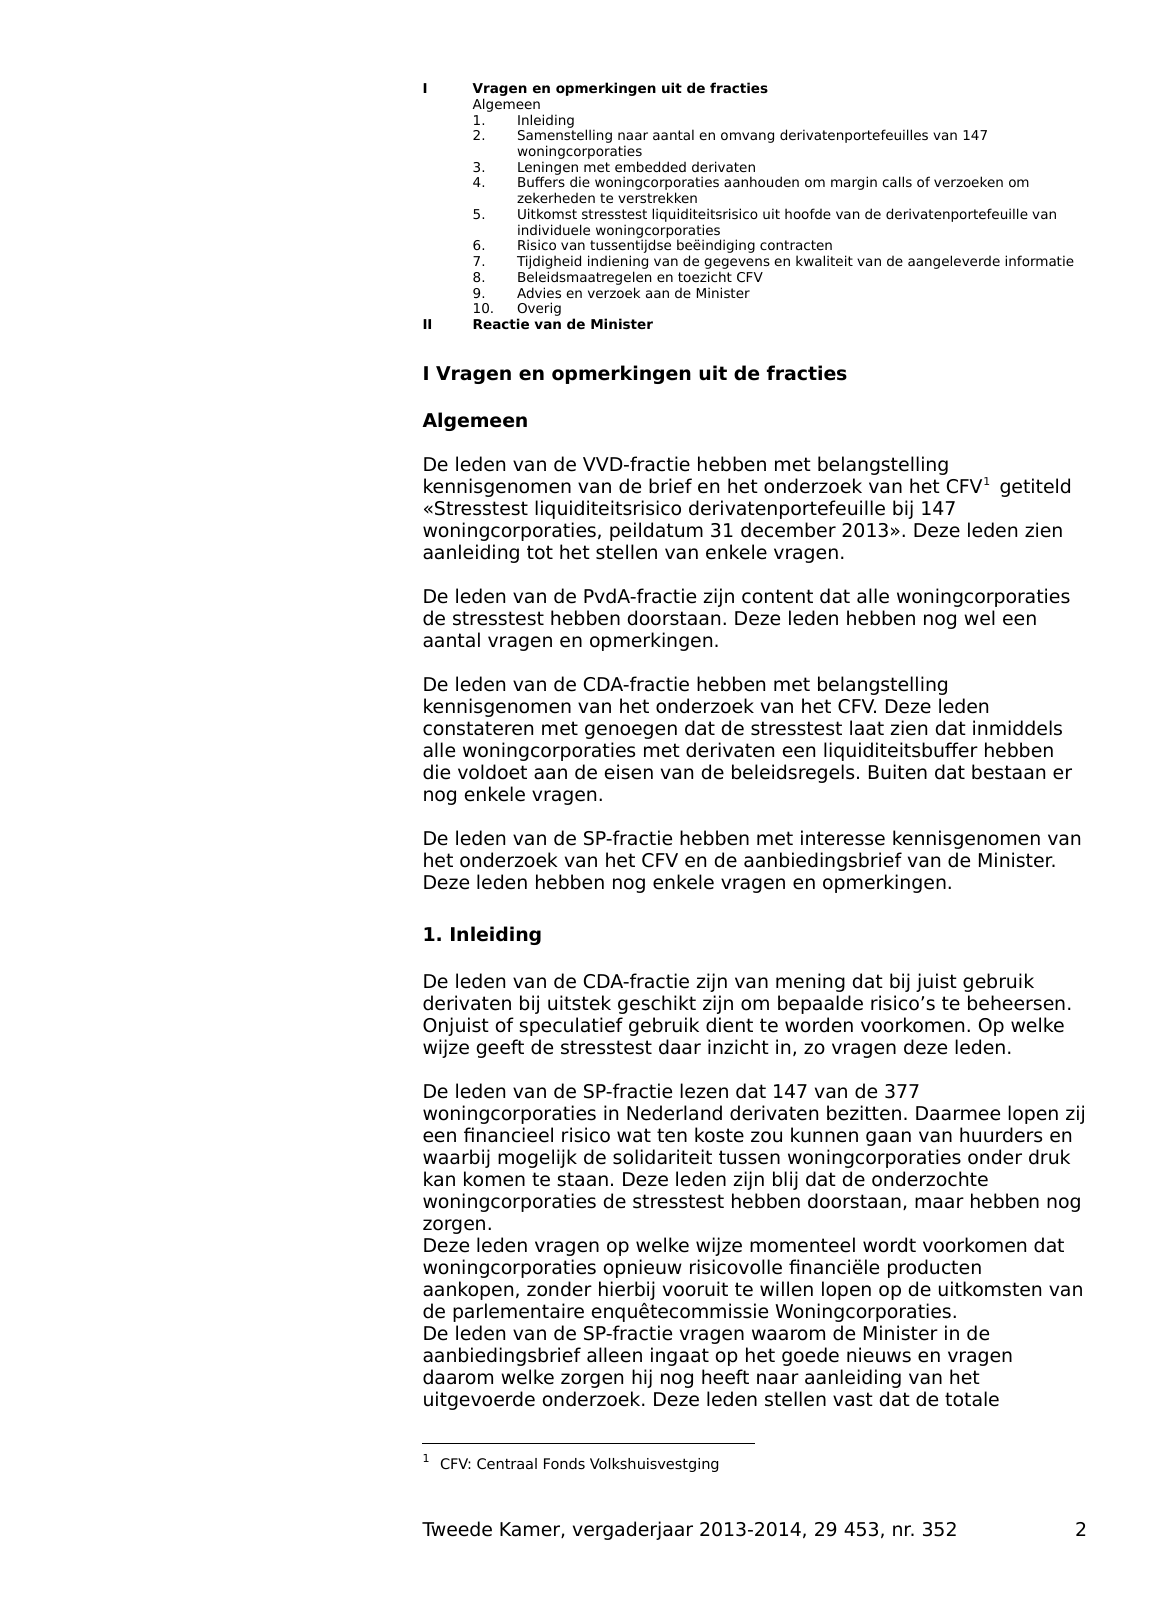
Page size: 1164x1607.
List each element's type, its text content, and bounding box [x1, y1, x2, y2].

table_cell Algemeen [467, 97, 1087, 112]
table_cell [422, 160, 467, 175]
subtitle 1. Inleiding [422, 924, 1087, 946]
text Deze leden vragen op welke wijze momenteel wordt voorkomen dat woningcorporaties opnieuw risicovolle financiële producten aankopen, zonder hierbij vooruit te willen lopen op de uitkomsten van de parlementaire enquêtecommissie Woningcorporaties. [422, 1235, 1087, 1323]
table_cell [422, 254, 467, 270]
table_cell Buffers die woningcorporaties aanhouden om margin calls of verzoeken om zekerheden te verstrekken [511, 175, 1087, 207]
text De leden van de VVD-fractie hebben met belangstelling kennisgenomen van de brief en het onderzoek van het CFV getiteld «Stresstest liquiditeitsrisico derivatenportefeuille bij 147 woningcorporaties, peildatum 31 december 2013». Deze leden zien aanleiding tot het stellen van enkele vragen. [422, 454, 1087, 564]
table_cell Samenstelling naar aantal en omvang derivatenportefeuilles van 147 woningcorporaties [511, 128, 1087, 159]
table_cell 9. [467, 285, 511, 301]
table_cell 6. [467, 238, 511, 254]
table_cell Overig [511, 301, 1087, 317]
text De leden van de SP-fractie lezen dat 147 van de 377 woningcorporaties in Nederland derivaten bezitten. Daarmee lopen zij een financieel risico wat ten koste zou kunnen gaan van huurders en waarbij mogelijk de solidariteit tussen woningcorporaties onder druk kan komen te staan. Deze leden zijn blij dat de onderzochte woningcorporaties de stresstest hebben doorstaan, maar hebben nog zorgen. [422, 1081, 1087, 1235]
table_header I [422, 81, 467, 97]
text De leden van de CDA-fractie zijn van mening dat bij juist gebruik derivaten bij uitstek geschikt zijn om bepaalde risico’s te beheersen. Onjuist of speculatief gebruik dient te worden voorkomen. Op welke wijze geeft de stresstest daar inzicht in, zo vragen deze leden. [422, 971, 1087, 1059]
table_cell Tijdigheid indiening van de gegevens en kwaliteit van de aangeleverde informatie [511, 254, 1087, 270]
table_cell Beleidsmaatregelen en toezicht CFV [511, 270, 1087, 285]
table_cell 5. [467, 207, 511, 238]
subtitle Algemeen [422, 409, 1087, 432]
table_cell II [422, 317, 467, 333]
subtitle I Vragen en opmerkingen uit de fracties [422, 363, 1087, 384]
table_cell [422, 285, 467, 301]
text CFV: Centraal Fonds Volkshuisvestging [422, 1452, 1087, 1474]
table_cell Reactie van de Minister [467, 317, 1087, 333]
table_cell 3. [467, 160, 511, 175]
table_header Vragen en opmerkingen uit de fracties [467, 81, 1087, 97]
table_cell [422, 207, 467, 238]
text De leden van de SP-fractie vragen waarom de Minister in de aanbiedingsbrief alleen ingaat op het goede nieuws en vragen daarom welke zorgen hij nog heeft naar aanleiding van het uitgevoerde onderzoek. Deze leden stellen vast dat de totale [422, 1323, 1087, 1411]
table_cell Advies en verzoek aan de Minister [511, 285, 1087, 301]
table_cell [422, 270, 467, 285]
table_cell [422, 175, 467, 207]
text De leden van de CDA-fractie hebben met belangstelling kennisgenomen van het onderzoek van het CFV. Deze leden constateren met genoegen dat de stresstest laat zien dat inmiddels alle woningcorporaties met derivaten een liquiditeitsbuffer hebben die voldoet aan de eisen van de beleidsregels. Buiten dat bestaan er nog enkele vragen. [422, 674, 1087, 806]
table_cell 2. [467, 128, 511, 159]
table_cell 8. [467, 270, 511, 285]
text De leden van de PvdA-fractie zijn content dat alle woningcorporaties de stresstest hebben doorstaan. Deze leden hebben nog wel een aantal vragen en opmerkingen. [422, 586, 1087, 652]
table_cell 1. [467, 113, 511, 128]
table_cell Inleiding [511, 113, 1087, 128]
table_cell [422, 238, 467, 254]
table_cell 10. [467, 301, 511, 317]
table_cell [422, 301, 467, 317]
table_cell 4. [467, 175, 511, 207]
text De leden van de SP-fractie hebben met interesse kennisgenomen van het onderzoek van het CFV en de aanbiedingsbrief van de Minister. Deze leden hebben nog enkele vragen en opmerkingen. [422, 828, 1087, 894]
table_cell 7. [467, 254, 511, 270]
table_cell Risico van tussentijdse beëindiging contracten [511, 238, 1087, 254]
table_cell [422, 128, 467, 159]
table_cell [422, 113, 467, 128]
table_cell Leningen met embedded derivaten [511, 160, 1087, 175]
table_cell [422, 97, 467, 112]
table_cell Uitkomst stresstest liquiditeitsrisico uit hoofde van de derivatenportefeuille van individuele woningcorporaties [511, 207, 1087, 238]
